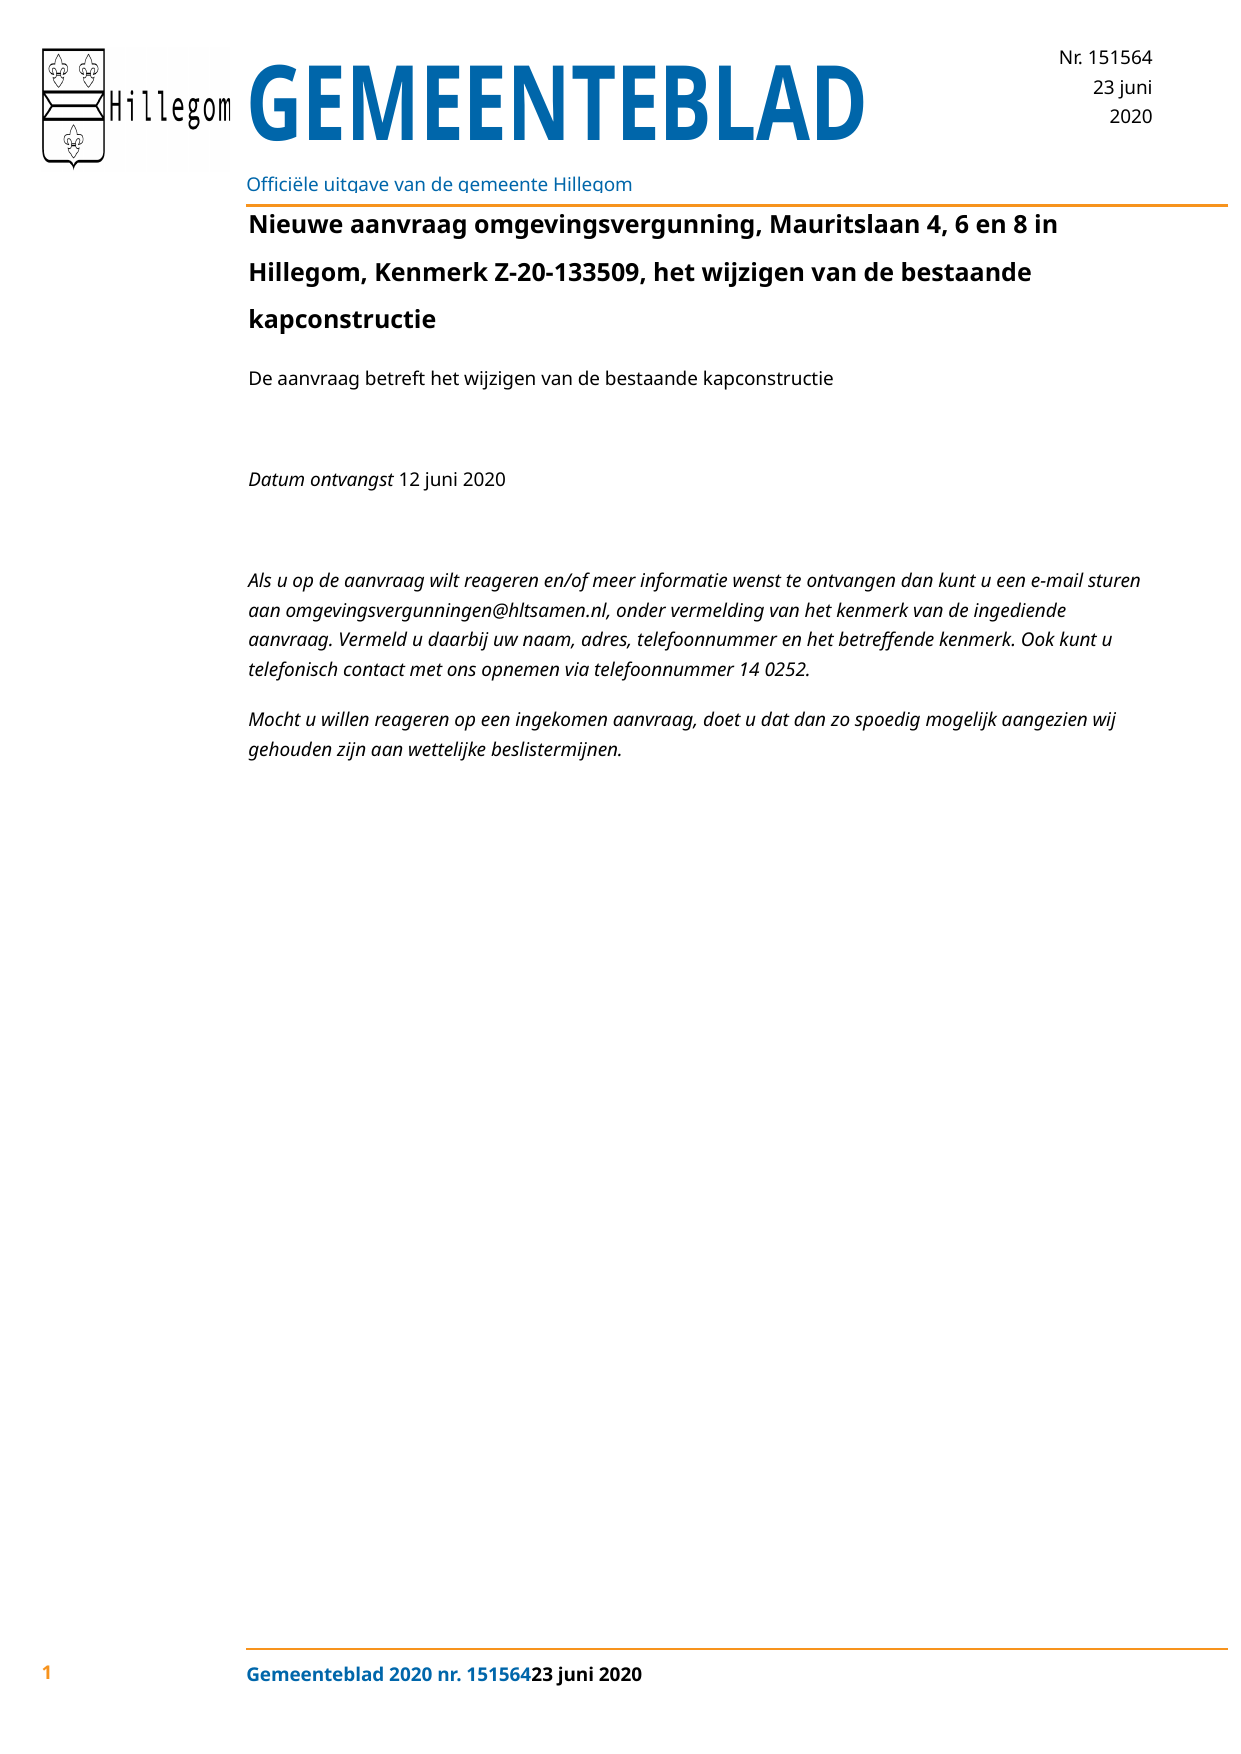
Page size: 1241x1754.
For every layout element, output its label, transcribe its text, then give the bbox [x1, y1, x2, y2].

picture [41, 47, 231, 172]
text Nieuwe aanvraag omgevingsvergunning, Mauritslaan 4, 6 en 8 in Hillegom, Kenmerk Z-20-133509, het wijzigen van de bestaande kapconstructie [248, 207, 1152, 336]
text Als u op de aanvraag wilt reageren en/of meer informatie wenst te ontvangen dan kunt u een e-mail sturen aan omgevingsvergunningen@hltsamen.nl, onder vermelding van het kenmerk van de ingediende aanvraag. Vermeld u daarbij uw naam, adres, telefoonnummer en het betreffende kenmerk. Ook kunt u telefonisch contact met ons opnemen via telefoonnummer 14 0252. [248, 567, 1152, 682]
text Datum ontvangst 12 juni 2020 [248, 466, 1152, 492]
text De aanvraag betreft het wijzigen van de bestaande kapconstructie [248, 366, 1152, 391]
text Mocht u willen reageren op een ingekomen aanvraag, doet u dat dan zo spoedig mogelijk aangezien wij gehouden zijn aan wettelijke beslistermijnen. [248, 706, 1152, 762]
